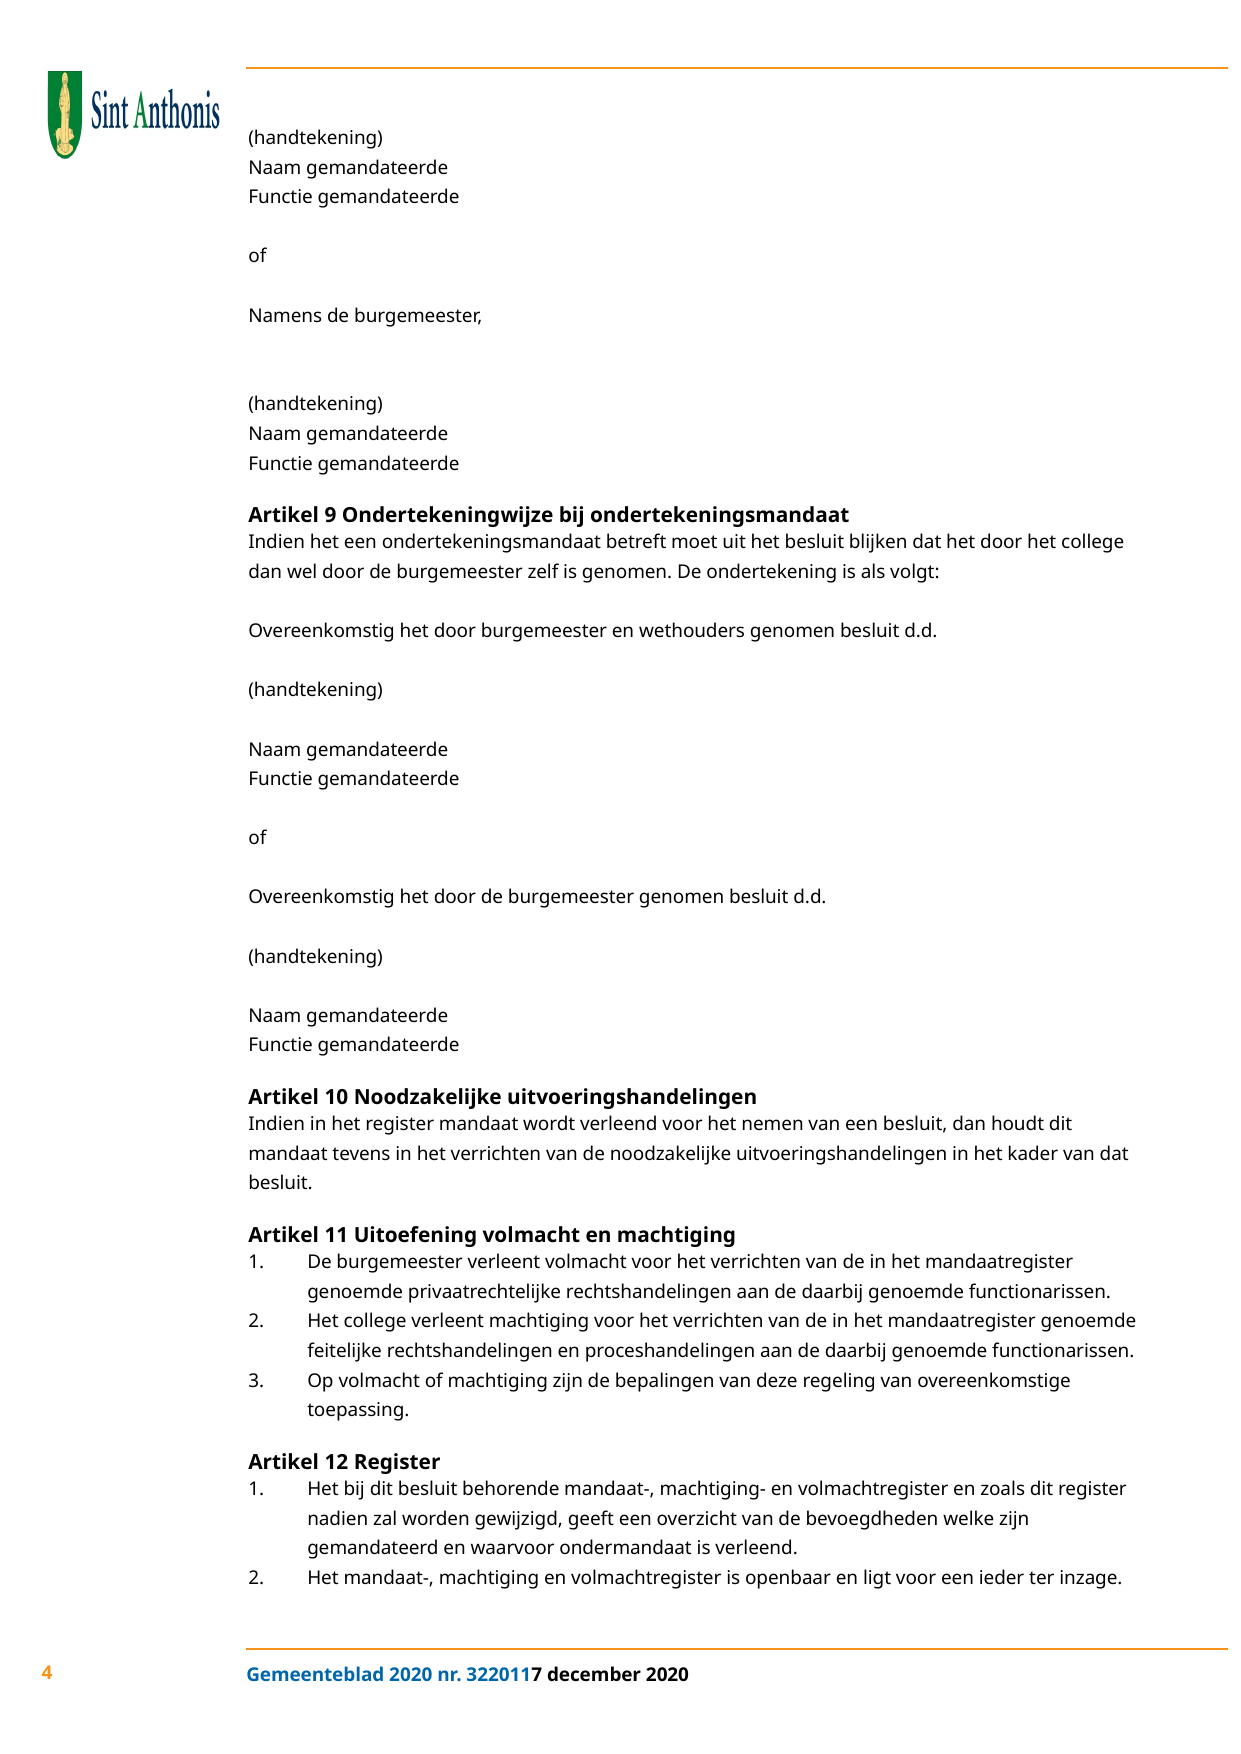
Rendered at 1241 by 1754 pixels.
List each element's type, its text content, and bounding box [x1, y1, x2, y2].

text Naam gemandateerde [248, 154, 1152, 180]
list Op volmacht of machtiging zijn de bepalingen van deze regeling van overeenkomstige toepassing. [248, 1367, 1152, 1422]
text Artikel 11 Uitoefening volmacht en machtiging [248, 1220, 1152, 1248]
text (handtekening) [248, 677, 1152, 702]
text Functie gemandateerde [248, 183, 1152, 209]
list Het bij dit besluit behorende mandaat-, machtiging- en volmachtregister en zoals dit register nadien zal worden gewijzigd, geeft een overzicht van de bevoegdheden welke zijn gemandateerd en waarvoor ondermandaat is verleend. [248, 1475, 1152, 1560]
list Het college verleent machtiging voor het verrichten van de in het mandaatregister genoemde feitelijke rechtshandelingen en proceshandelingen aan de daarbij genoemde functionarissen. [248, 1308, 1152, 1363]
text Functie gemandateerde [248, 450, 1152, 476]
text Overeenkomstig het door burgemeester en wethouders genomen besluit d.d. [248, 617, 1152, 643]
text Naam gemandateerde [248, 736, 1152, 761]
text Namens de burgemeester, [248, 302, 1152, 328]
text Functie gemandateerde [248, 765, 1152, 791]
text (handtekening) [248, 943, 1152, 968]
text Overeenkomstig het door de burgemeester genomen besluit d.d. [248, 884, 1152, 909]
list De burgemeester verleent volmacht voor het verrichten van de in het mandaatregister genoemde privaatrechtelijke rechtshandelingen aan de daarbij genoemde functionarissen. [248, 1248, 1152, 1304]
text Indien het een ondertekeningsmandaat betreft moet uit het besluit blijken dat het door het college dan wel door de burgemeester zelf is genomen. De ondertekening is als volgt: [248, 529, 1152, 584]
text (handtekening) [248, 391, 1152, 416]
picture [41, 47, 231, 172]
text Artikel 10 Noodzakelijke uitvoeringshandelingen [248, 1082, 1152, 1110]
list Het mandaat-, machtiging en volmachtregister is openbaar en ligt voor een ieder ter inzage. [248, 1564, 1152, 1590]
text Naam gemandateerde [248, 420, 1152, 446]
text Artikel 9 Ondertekeningwijze bij ondertekeningsmandaat [248, 500, 1152, 529]
text of [248, 243, 1152, 268]
text Functie gemandateerde [248, 1032, 1152, 1057]
text Indien in het register mandaat wordt verleend voor het nemen van een besluit, dan houdt dit mandaat tevens in het verrichten van de noodzakelijke uitvoeringshandelingen in het kader van dat besluit. [248, 1110, 1152, 1195]
text Naam gemandateerde [248, 1002, 1152, 1028]
text (handtekening) [248, 124, 1152, 150]
text Artikel 12 Register [248, 1447, 1152, 1475]
text of [248, 824, 1152, 850]
